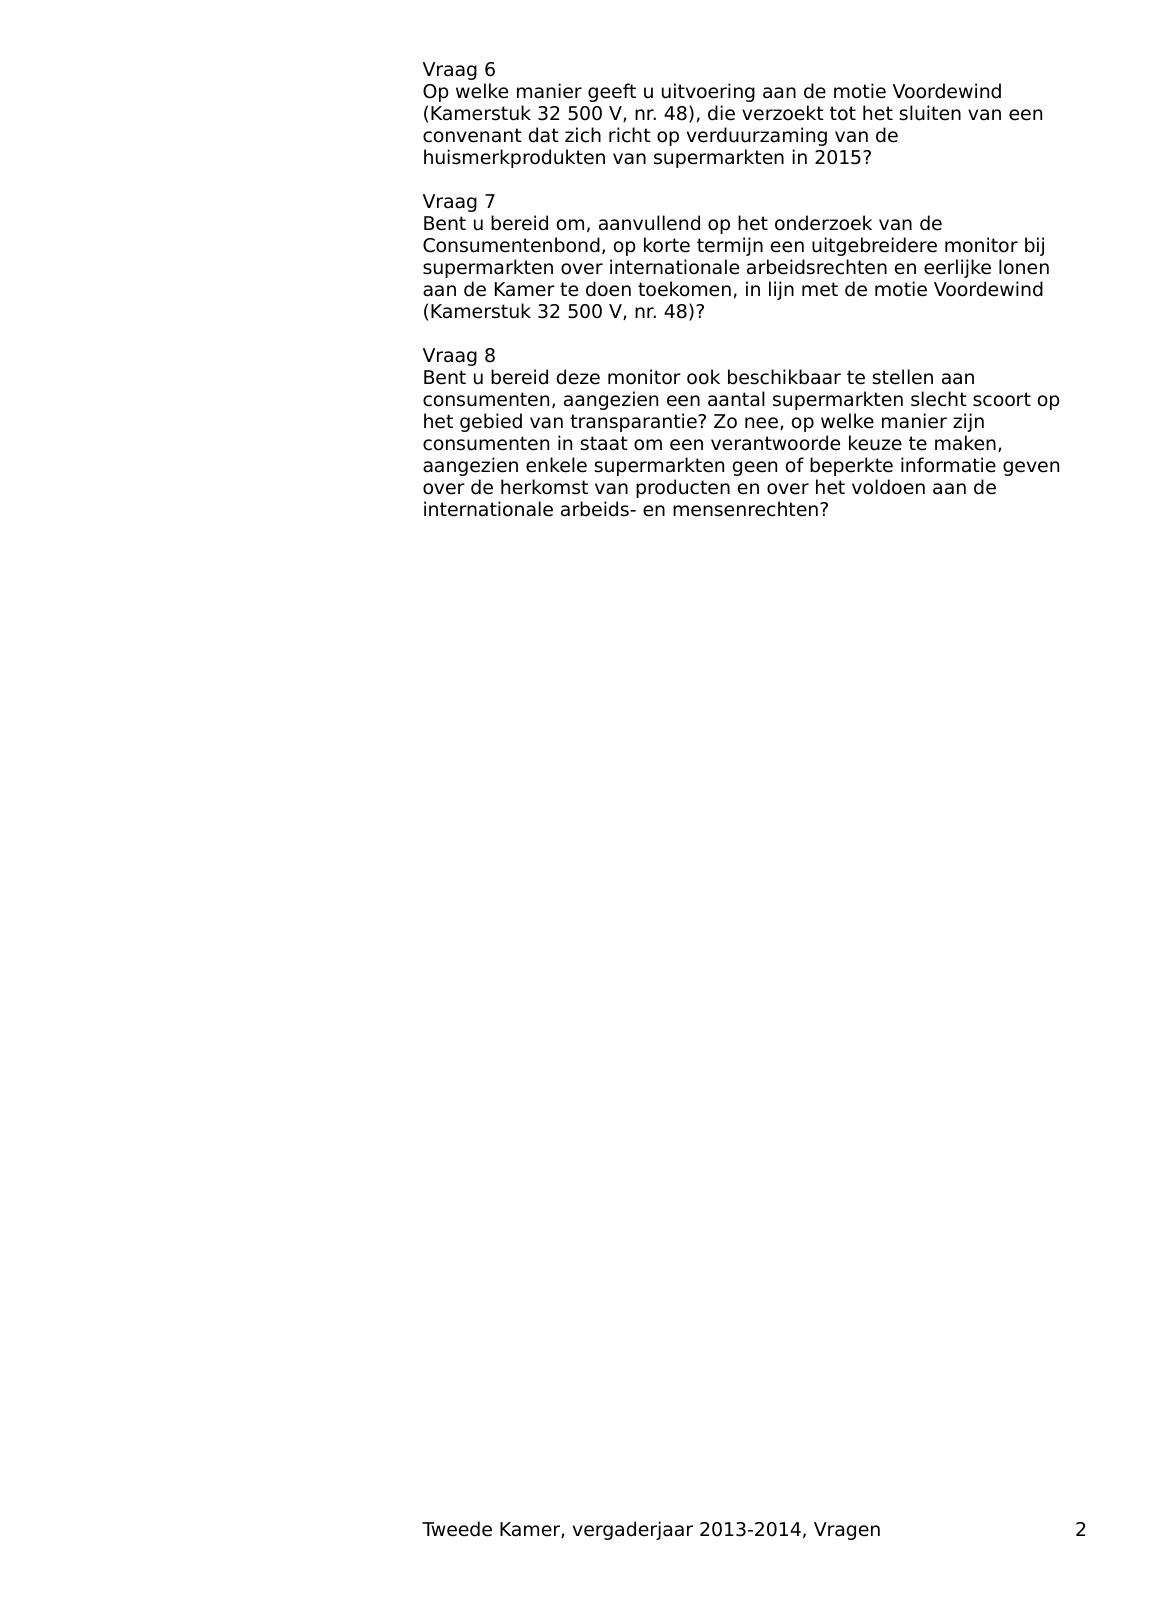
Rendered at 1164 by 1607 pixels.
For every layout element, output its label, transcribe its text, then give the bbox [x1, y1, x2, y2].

text Bent u bereid deze monitor ook beschikbaar te stellen aan consumenten, aangezien een aantal supermarkten slecht scoort op het gebied van transparantie? Zo nee, op welke manier zijn consumenten in staat om een verantwoorde keuze te maken, aangezien enkele supermarkten geen of beperkte informatie geven over de herkomst van producten en over het voldoen aan de internationale arbeids- en mensenrechten? [422, 367, 1087, 521]
text Op welke manier geeft u uitvoering aan de motie Voordewind (Kamerstuk 32 500 V, nr. 48), die verzoekt tot het sluiten van een convenant dat zich richt op verduurzaming van de huismerkprodukten van supermarkten in 2015? [422, 81, 1087, 169]
text Bent u bereid om, aanvullend op het onderzoek van de Consumentenbond, op korte termijn een uitgebreidere monitor bij supermarkten over internationale arbeidsrechten en eerlijke lonen aan de Kamer te doen toekomen, in lijn met de motie Voordewind (Kamerstuk 32 500 V, nr. 48)? [422, 213, 1087, 323]
text Vraag 7 [422, 191, 1087, 213]
text Vraag 8 [422, 345, 1087, 367]
text Vraag 6 [422, 59, 1087, 81]
